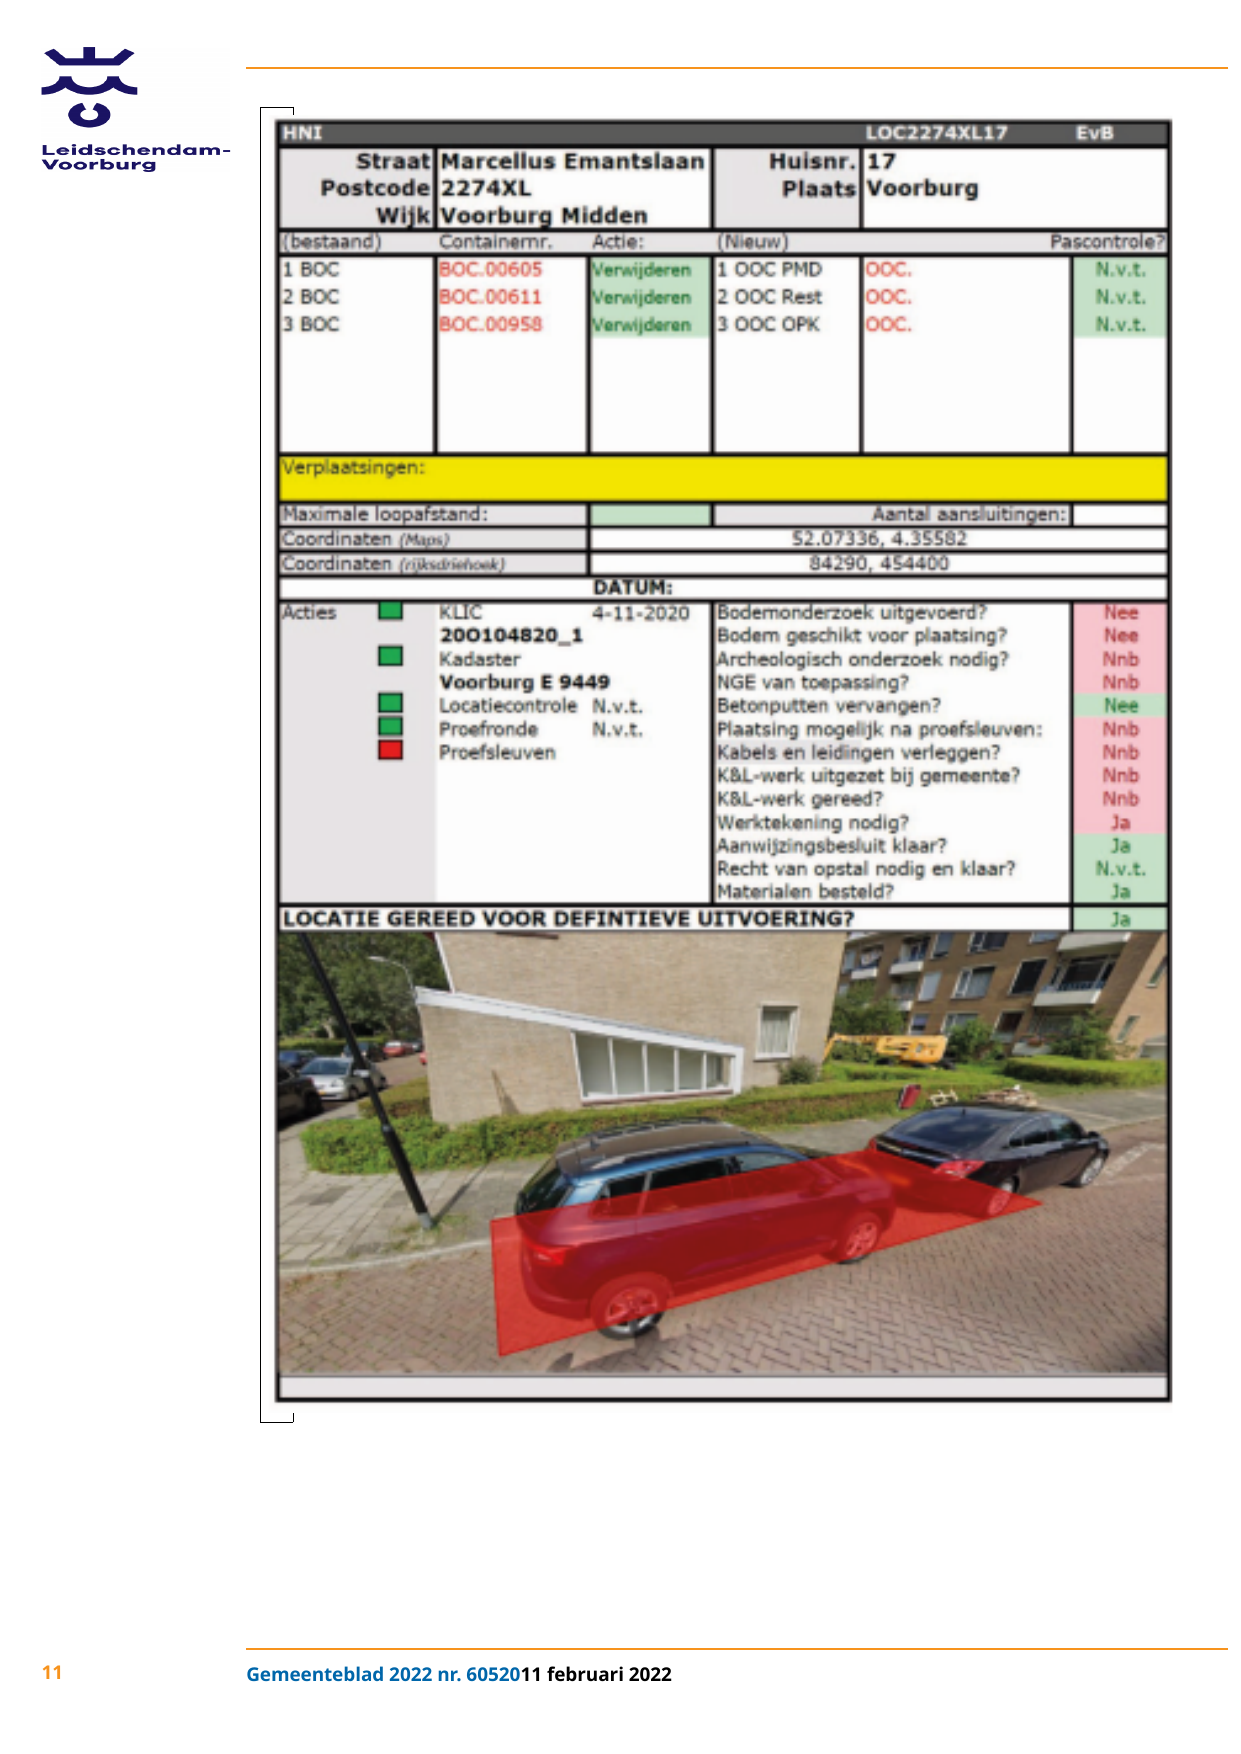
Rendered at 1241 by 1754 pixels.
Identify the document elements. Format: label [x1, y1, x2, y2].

picture [41, 47, 231, 172]
picture [268, 115, 1173, 1413]
